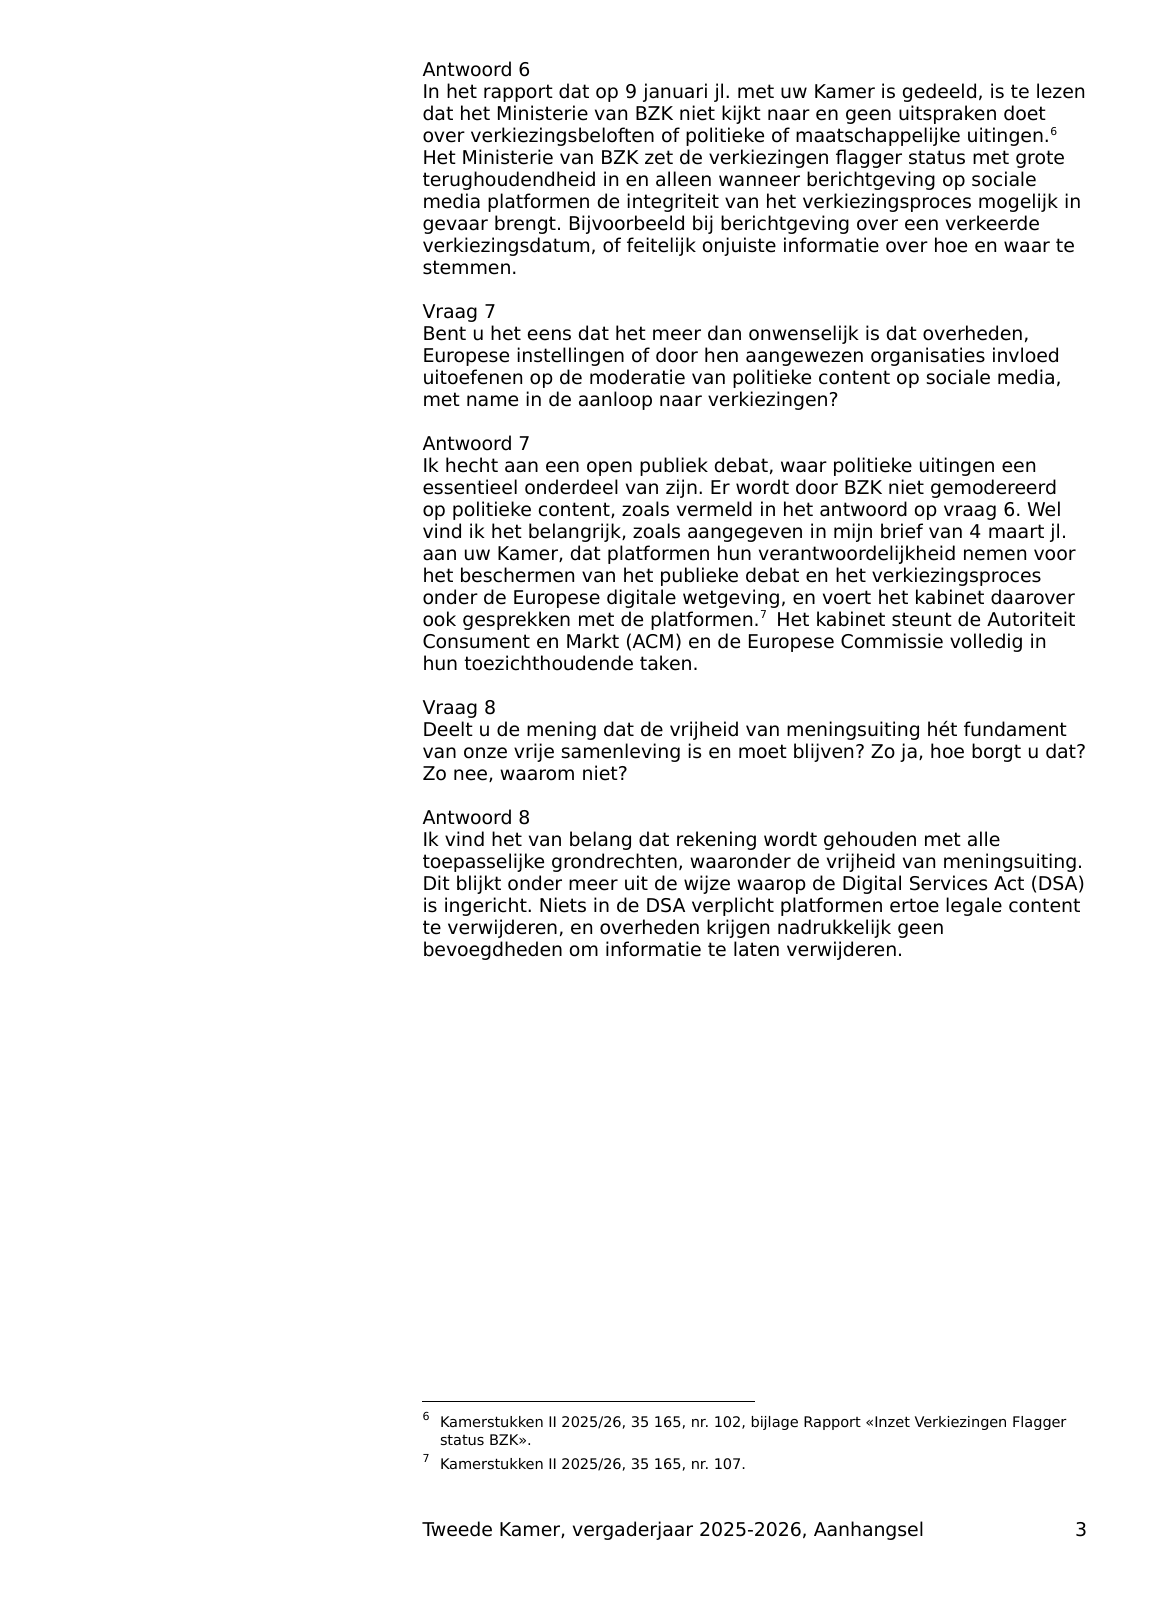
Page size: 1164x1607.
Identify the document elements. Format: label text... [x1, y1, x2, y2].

text Antwoord 7 [422, 433, 1087, 455]
text Kamerstukken II 2025/26, 35 165, nr. 107. [422, 1452, 1087, 1474]
text Ik vind het van belang dat rekening wordt gehouden met alle toepasselijke grondrechten, waaronder de vrijheid van meningsuiting. Dit blijkt onder meer uit de wijze waarop de Digital Services Act (DSA) is ingericht. Niets in de DSA verplicht platformen ertoe legale content te verwijderen, en overheden krijgen nadrukkelijk geen bevoegdheden om informatie te laten verwijderen. [422, 829, 1087, 961]
text In het rapport dat op 9 januari jl. met uw Kamer is gedeeld, is te lezen dat het Ministerie van BZK niet kijkt naar en geen uitspraken doet over verkiezingsbeloften of politieke of maatschappelijke uitingen. Het Ministerie van BZK zet de verkiezingen flagger status met grote terughoudendheid in en alleen wanneer berichtgeving op sociale media platformen de integriteit van het verkiezingsproces mogelijk in gevaar brengt. Bijvoorbeeld bij berichtgeving over een verkeerde verkiezingsdatum, of feitelijk onjuiste informatie over hoe en waar te stemmen. [422, 81, 1087, 279]
text Bent u het eens dat het meer dan onwenselijk is dat overheden, Europese instellingen of door hen aangewezen organisaties invloed uitoefenen op de moderatie van politieke content op sociale media, met name in de aanloop naar verkiezingen? [422, 323, 1087, 411]
text Antwoord 6 [422, 59, 1087, 81]
text Deelt u de mening dat de vrijheid van meningsuiting hét fundament van onze vrije samenleving is en moet blijven? Zo ja, hoe borgt u dat? Zo nee, waarom niet? [422, 719, 1087, 785]
text Ik hecht aan een open publiek debat, waar politieke uitingen een essentieel onderdeel van zijn. Er wordt door BZK niet gemodereerd op politieke content, zoals vermeld in het antwoord op vraag 6. Wel vind ik het belangrijk, zoals aangegeven in mijn brief van 4 maart jl. aan uw Kamer, dat platformen hun verantwoordelijkheid nemen voor het beschermen van het publieke debat en het verkiezingsproces onder de Europese digitale wetgeving, en voert het kabinet daarover ook gesprekken met de platformen. Het kabinet steunt de Autoriteit Consument en Markt (ACM) en de Europese Commissie volledig in hun toezichthoudende taken. [422, 455, 1087, 675]
text Vraag 7 [422, 301, 1087, 323]
text Vraag 8 [422, 697, 1087, 719]
text Antwoord 8 [422, 807, 1087, 829]
text Kamerstukken II 2025/26, 35 165, nr. 102, bijlage Rapport «Inzet Verkiezingen Flagger status BZK». [422, 1410, 1087, 1449]
